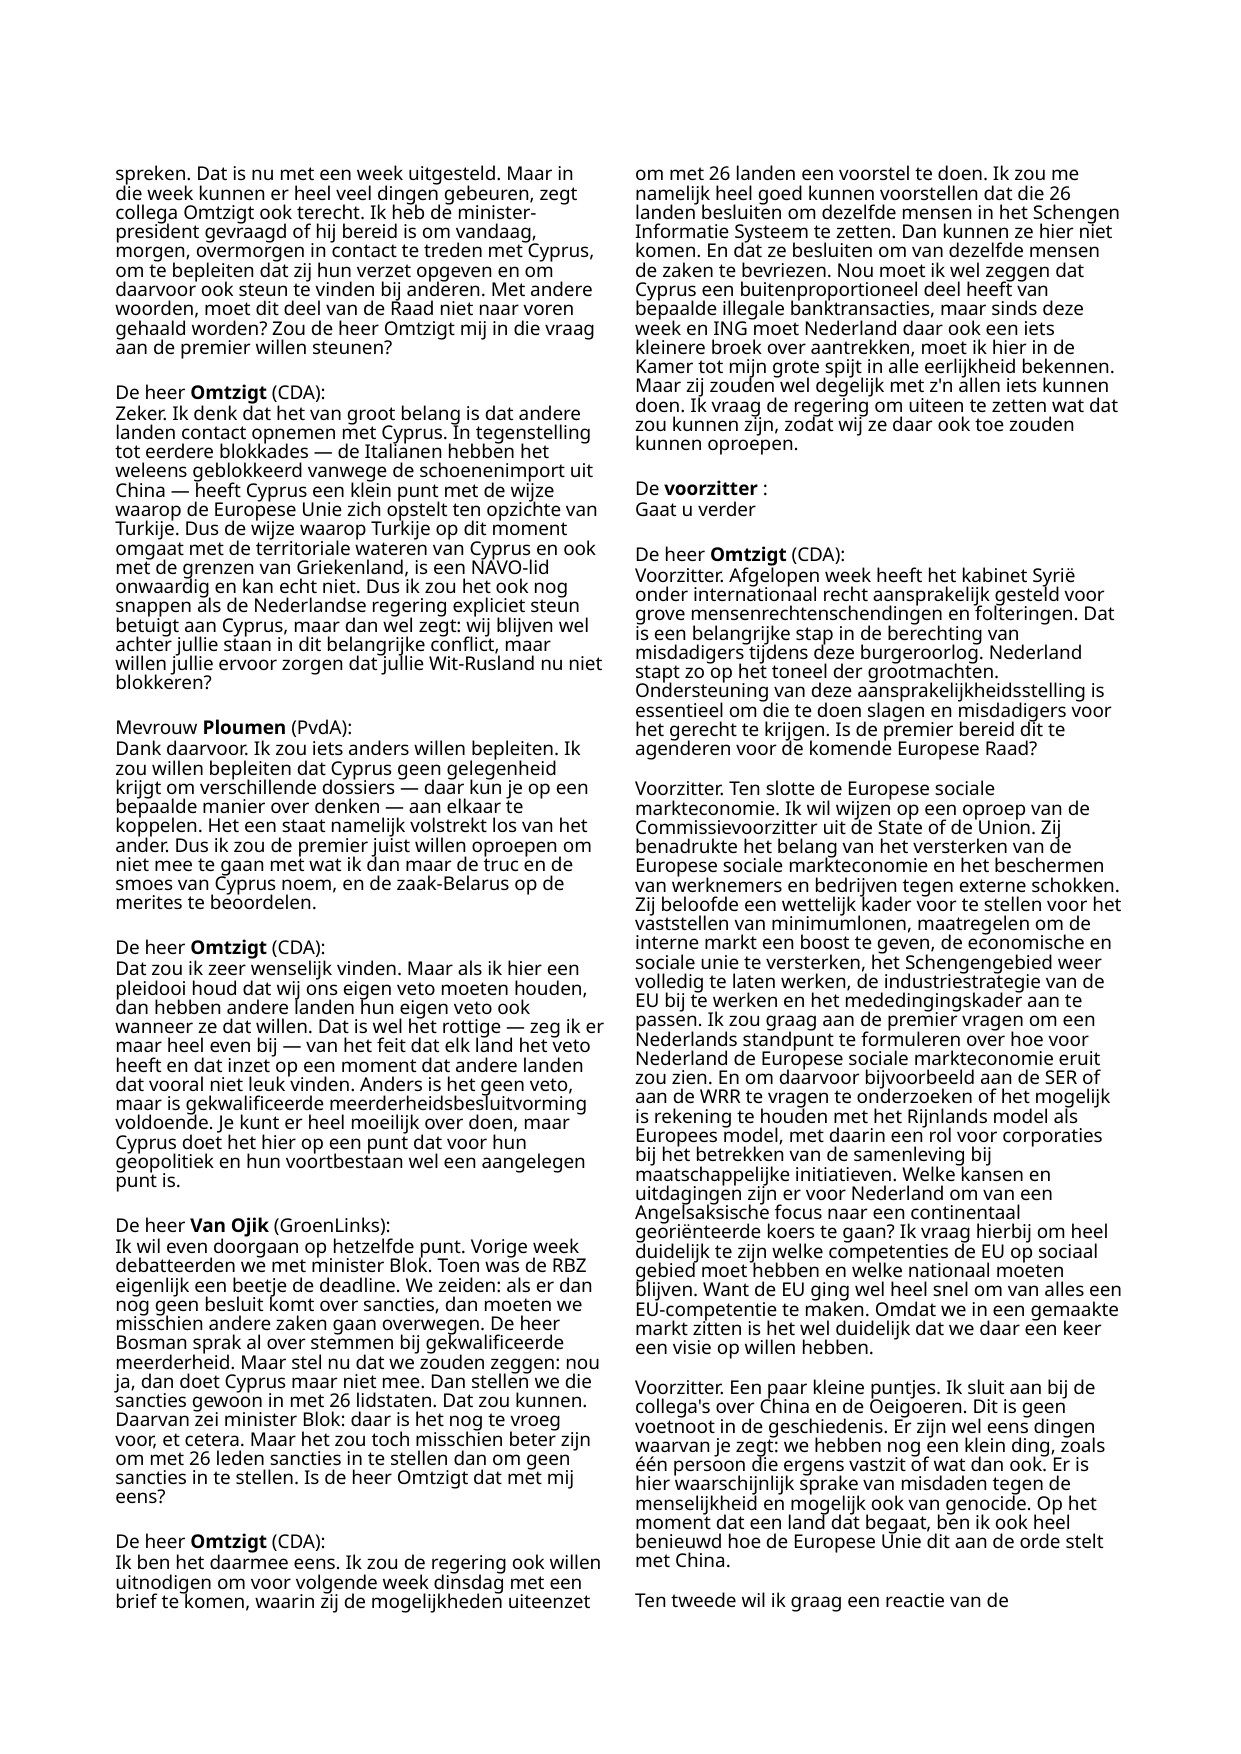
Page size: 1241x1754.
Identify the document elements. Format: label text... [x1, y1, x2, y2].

text Ik ben het daarmee eens. Ik zou de regering ook willen uitnodigen om voor volgende week dinsdag met een brief te komen, waarin zij de mogelijkheden uiteenzet [115, 1554, 605, 1612]
text om met 26 landen een voorstel te doen. Ik zou me namelijk heel goed kunnen voorstellen dat die 26 landen besluiten om dezelfde mensen in het Schengen Informatie Systeem te zetten. Dan kunnen ze hier niet komen. En dat ze besluiten om van dezelfde mensen de zaken te bevriezen. Nou moet ik wel zeggen dat Cyprus een buitenproportioneel deel heeft van bepaalde illegale banktransacties, maar sinds deze week en ING moet Nederland daar ook een iets kleinere broek over aantrekken, moet ik hier in de Kamer tot mijn grote spijt in alle eerlijkheid bekennen. Maar zij zouden wel degelijk met z'n allen iets kunnen doen. Ik vraag de regering om uiteen te zetten wat dat zou kunnen zijn, zodat wij ze daar ook toe zouden kunnen oproepen. [635, 165, 1125, 454]
text Voorzitter. Een paar kleine puntjes. Ik sluit aan bij de collega's over China en de Oeigoeren. Dit is geen voetnoot in de geschiedenis. Er zijn wel eens dingen waarvan je zegt: we hebben nog een klein ding, zoals één persoon die ergens vastzit of wat dan ook. Er is hier waarschijnlijk sprake van misdaden tegen de menselijkheid en mogelijk ook van genocide. Op het moment dat een land dat begaat, ben ik ook heel benieuwd hoe de Europese Unie dit aan de orde stelt met China. [635, 1379, 1125, 1572]
text De heer Van Ojik (GroenLinks): [115, 1212, 605, 1238]
text De heer Omtzigt (CDA): [115, 934, 605, 960]
text De heer Omtzigt (CDA): [115, 1529, 605, 1554]
text Zeker. Ik denk dat het van groot belang is dat andere landen contact opnemen met Cyprus. In tegenstelling tot eerdere blokkades — de Italianen hebben het weleens geblokkeerd vanwege de schoenenimport uit China — heeft Cyprus een klein punt met de wijze waarop de Europese Unie zich opstelt ten opzichte van Turkije. Dus de wijze waarop Turkije op dit moment omgaat met de territoriale wateren van Cyprus en ook met de grenzen van Griekenland, is een NAVO-lid onwaardig en kan echt niet. Dus ik zou het ook nog snappen als de Nederlandse regering expliciet steun betuigt aan Cyprus, maar dan wel zegt: wij blijven wel achter jullie staan in dit belangrijke conflict, maar willen jullie ervoor zorgen dat jullie Wit-Rusland nu niet blokkeren? [115, 404, 605, 694]
text Voorzitter. Ten slotte de Europese sociale markteconomie. Ik wil wijzen op een oproep van de Commissievoorzitter uit de State of de Union. Zij benadrukte het belang van het versterken van de Europese sociale markteconomie en het beschermen van werknemers en bedrijven tegen externe schokken. Zij beloofde een wettelijk kader voor te stellen voor het vaststellen van minimumlonen, maatregelen om de interne markt een boost te geven, de economische en sociale unie te versterken, het Schengengebied weer volledig te laten werken, de industriestrategie van de EU bij te werken en het mededingingskader aan te passen. Ik zou graag aan de premier vragen om een Nederlands standpunt te formuleren over hoe voor Nederland de Europese sociale markteconomie eruit zou zien. En om daarvoor bijvoorbeeld aan de SER of aan de WRR te vragen te onderzoeken of het mogelijk is rekening te houden met het Rijnlands model als Europees model, met daarin een rol voor corporaties bij het betrekken van de samenleving bij maatschappelijke initiatieven. Welke kansen en uitdagingen zijn er voor Nederland om van een Angelsaksische focus naar een continentaal georiënteerde koers te gaan? Ik vraag hierbij om heel duidelijk te zijn welke competenties de EU op sociaal gebied moet hebben en welke nationaal moeten blijven. Want de EU ging wel heel snel om van alles een EU-competentie te maken. Omdat we in een gemaakte markt zitten is het wel duidelijk dat we daar een keer een visie op willen hebben. [635, 780, 1125, 1358]
text De heer Omtzigt (CDA): [635, 541, 1125, 567]
text spreken. Dat is nu met een week uitgesteld. Maar in die week kunnen er heel veel dingen gebeuren, zegt collega Omtzigt ook terecht. Ik heb de minister-president gevraagd of hij bereid is om vandaag, morgen, overmorgen in contact te treden met Cyprus, om te bepleiten dat zij hun verzet opgeven en om daarvoor ook steun te vinden bij anderen. Met andere woorden, moet dit deel van de Raad niet naar voren gehaald worden? Zou de heer Omtzigt mij in die vraag aan de premier willen steunen? [115, 165, 605, 358]
text Voorzitter. Afgelopen week heeft het kabinet Syrië onder internationaal recht aansprakelijk gesteld voor grove mensenrechtenschendingen en folteringen. Dat is een belangrijke stap in de berechting van misdadigers tijdens deze burgeroorlog. Nederland stapt zo op het toneel der grootmachten. Ondersteuning van deze aansprakelijkheidsstelling is essentieel om die te doen slagen en misdadigers voor het gerecht te krijgen. Is de premier bereid dit te agenderen voor de komende Europese Raad? [635, 567, 1125, 759]
text Gaat u verder [635, 501, 1125, 520]
text Ik wil even doorgaan op hetzelfde punt. Vorige week debatteerden we met minister Blok. Toen was de RBZ eigenlijk een beetje de deadline. We zeiden: als er dan nog geen besluit komt over sancties, dan moeten we misschien andere zaken gaan overwegen. De heer Bosman sprak al over stemmen bij gekwalificeerde meerderheid. Maar stel nu dat we zouden zeggen: nou ja, dan doet Cyprus maar niet mee. Dan stellen we die sancties gewoon in met 26 lidstaten. Dat zou kunnen. Daarvan zei minister Blok: daar is het nog te vroeg voor, et cetera. Maar het zou toch misschien beter zijn om met 26 leden sancties in te stellen dan om geen sancties in te stellen. Is de heer Omtzigt dat met mij eens? [115, 1238, 605, 1508]
text Mevrouw Ploumen (PvdA): [115, 714, 605, 740]
text Dat zou ik zeer wenselijk vinden. Maar als ik hier een pleidooi houd dat wij ons eigen veto moeten houden, dan hebben andere landen hun eigen veto ook wanneer ze dat willen. Dat is wel het rottige — zeg ik er maar heel even bij — van het feit dat elk land het veto heeft en dat inzet op een moment dat andere landen dat vooral niet leuk vinden. Anders is het geen veto, maar is gekwalificeerde meerderheidsbesluitvorming voldoende. Je kunt er heel moeilijk over doen, maar Cyprus doet het hier op een punt dat voor hun geopolitiek en hun voortbestaan wel een aangelegen punt is. [115, 960, 605, 1191]
text Ten tweede wil ik graag een reactie van de [635, 1592, 1125, 1612]
text De voorzitter : [635, 475, 1125, 501]
text De heer Omtzigt (CDA): [115, 379, 605, 404]
text Dank daarvoor. Ik zou iets anders willen bepleiten. Ik zou willen bepleiten dat Cyprus geen gelegenheid krijgt om verschillende dossiers — daar kun je op een bepaalde manier over denken — aan elkaar te koppelen. Het een staat namelijk volstrekt los van het ander. Dus ik zou de premier juist willen oproepen om niet mee te gaan met wat ik dan maar de truc en de smoes van Cyprus noem, en de zaak-Belarus op de merites te beoordelen. [115, 740, 605, 914]
